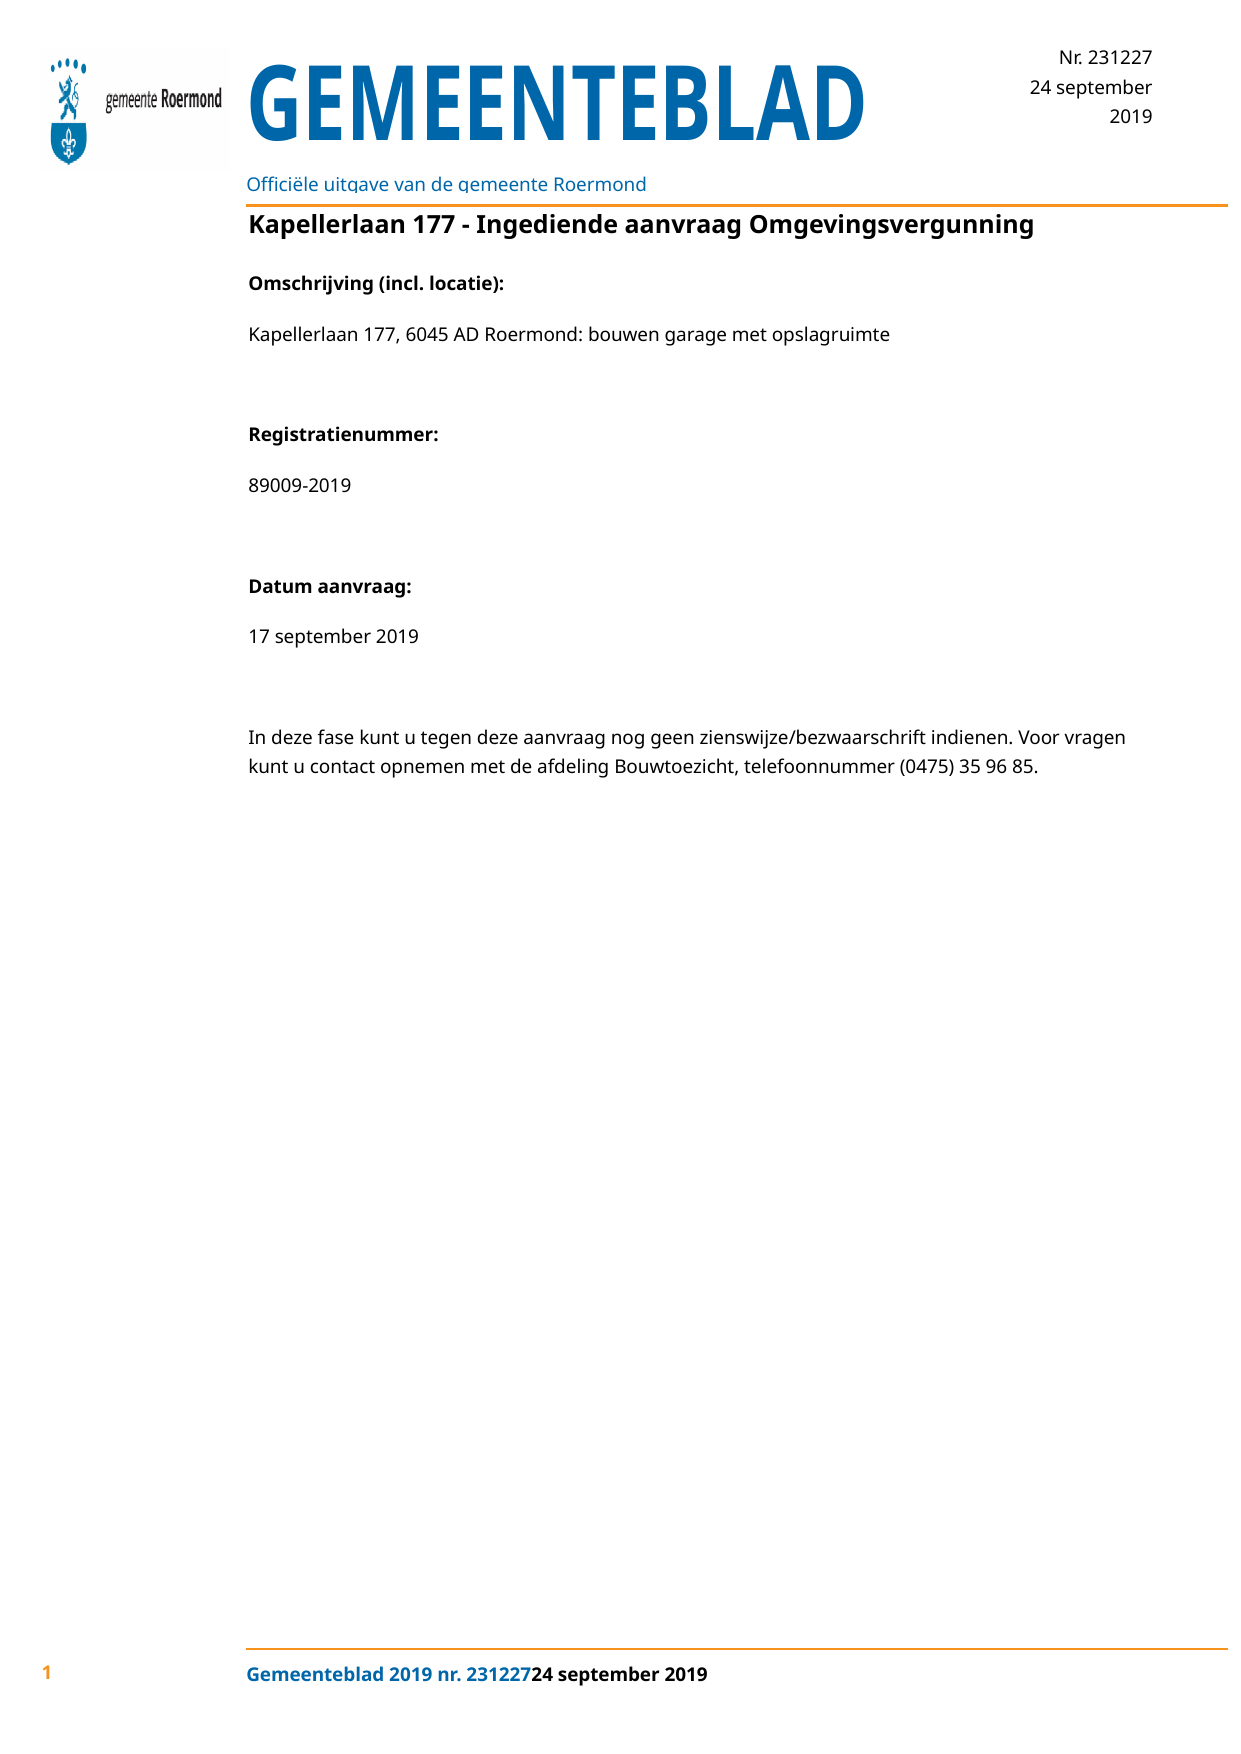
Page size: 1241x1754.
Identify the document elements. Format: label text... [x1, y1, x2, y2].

text Kapellerlaan 177 - Ingediende aanvraag Omgevingsvergunning [248, 207, 1152, 241]
text Kapellerlaan 177, 6045 AD Roermond: bouwen garage met opslagruimte [248, 321, 1152, 346]
text In deze fase kunt u tegen deze aanvraag nog geen zienswijze/bezwaarschrift indienen. Voor vragen kunt u contact opnemen met de afdeling Bouwtoezicht, telefoonnummer (0475) 35 96 85. [248, 724, 1152, 779]
picture [41, 47, 231, 172]
text Registratienummer: [248, 422, 1152, 447]
text 89009-2019 [248, 472, 1152, 498]
text Datum aanvraag: [248, 573, 1152, 598]
text Omschrijving (incl. locatie): [248, 270, 1152, 296]
text 17 september 2019 [248, 623, 1152, 649]
